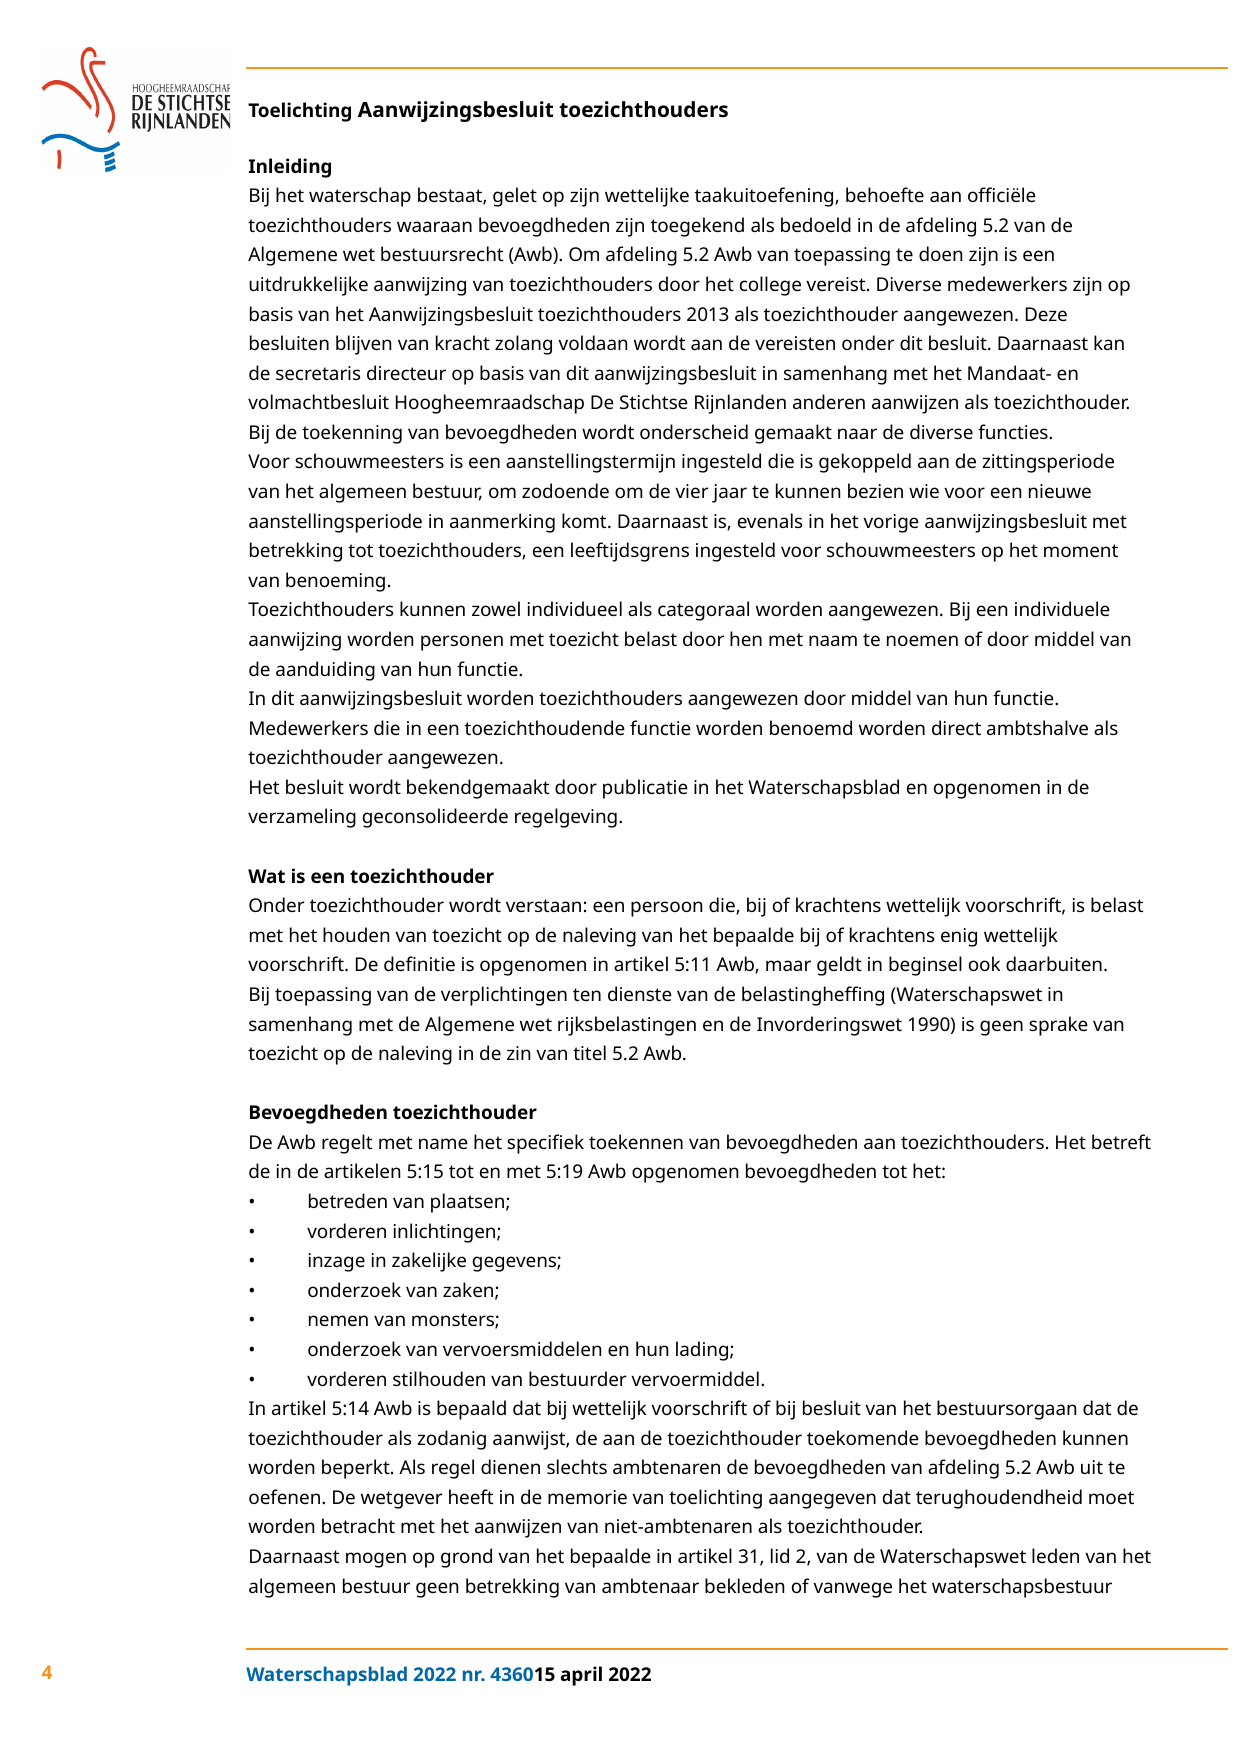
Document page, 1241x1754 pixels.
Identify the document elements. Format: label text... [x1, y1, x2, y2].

text Bij de toekenning van bevoegdheden wordt onderscheid gemaakt naar de diverse functies. [248, 419, 1152, 445]
list betreden van plaatsen; [248, 1188, 1152, 1214]
text Toezichthouders kunnen zowel individueel als categoraal worden aangewezen. Bij een individuele aanwijzing worden personen met toezicht belast door hen met naam te noemen of door middel van de aanduiding van hun functie. [248, 597, 1152, 682]
text Voor schouwmeesters is een aanstellingstermijn ingesteld die is gekoppeld aan de zittingsperiode van het algemeen bestuur, om zodoende om de vier jaar te kunnen bezien wie voor een nieuwe aanstellingsperiode in aanmerking komt. Daarnaast is, evenals in het vorige aanwijzingsbesluit met betrekking tot toezichthouders, een leeftijdsgrens ingesteld voor schouwmeesters op het moment van benoeming. [248, 449, 1152, 593]
text In artikel 5:14 Awb is bepaald dat bij wettelijk voorschrift of bij besluit van het bestuursorgaan dat de toezichthouder als zodanig aanwijst, de aan de toezichthouder toekomende bevoegdheden kunnen worden beperkt. Als regel dienen slechts ambtenaren de bevoegdheden van afdeling 5.2 Awb uit te oefenen. De wetgever heeft in de memorie van toelichting aangegeven dat terughoudendheid moet worden betracht met het aanwijzen van niet-ambtenaren als toezichthouder. [248, 1395, 1152, 1539]
picture [41, 47, 231, 172]
text Bij het waterschap bestaat, gelet op zijn wettelijke taakuitoefening, behoefte aan officiële toezichthouders waaraan bevoegdheden zijn toegekend als bedoeld in de afdeling 5.2 van de Algemene wet bestuursrecht (Awb). Om afdeling 5.2 Awb van toepassing te doen zijn is een uitdrukkelijke aanwijzing van toezichthouders door het college vereist. Diverse medewerkers zijn op basis van het Aanwijzingsbesluit toezichthouders 2013 als toezichthouder aangewezen. Deze besluiten blijven van kracht zolang voldaan wordt aan de vereisten onder dit besluit. Daarnaast kan de secretaris directeur op basis van dit aanwijzingsbesluit in samenhang met het Mandaat- en volmachtbesluit Hoogheemraadschap De Stichtse Rijnlanden anderen aanwijzen als toezichthouder. [248, 182, 1152, 415]
text Bevoegdheden toezichthouder [248, 1099, 1152, 1125]
text Bij toepassing van de verplichtingen ten dienste van de belastingheffing (Waterschapswet in samenhang met de Algemene wet rijksbelastingen en de Invorderingswet 1990) is geen sprake van toezicht op de naleving in de zin van titel 5.2 Awb. [248, 981, 1152, 1066]
list onderzoek van zaken; [248, 1277, 1152, 1303]
list inzage in zakelijke gegevens; [248, 1247, 1152, 1273]
text Het besluit wordt bekendgemaakt door publicatie in het Waterschapsblad en opgenomen in de verzameling geconsolideerde regelgeving. [248, 774, 1152, 829]
text Wat is een toezichthouder [248, 863, 1152, 889]
text Daarnaast mogen op grond van het bepaalde in artikel 31, lid 2, van de Waterschapswet leden van het algemeen bestuur geen betrekking van ambtenaar bekleden of vanwege het waterschapsbestuur [248, 1543, 1152, 1599]
list nemen van monsters; [248, 1307, 1152, 1332]
text In dit aanwijzingsbesluit worden toezichthouders aangewezen door middel van hun functie. Medewerkers die in een toezichthoudende functie worden benoemd worden direct ambtshalve als toezichthouder aangewezen. [248, 685, 1152, 770]
text Onder toezichthouder wordt verstaan: een persoon die, bij of krachtens wettelijk voorschrift, is belast met het houden van toezicht op de naleving van het bepaalde bij of krachtens enig wettelijk voorschrift. De definitie is opgenomen in artikel 5:11 Awb, maar geldt in beginsel ook daarbuiten. [248, 892, 1152, 977]
list vorderen inlichtingen; [248, 1218, 1152, 1244]
text De Awb regelt met name het specifiek toekennen van bevoegdheden aan toezichthouders. Het betreft de in de artikelen 5:15 tot en met 5:19 Awb opgenomen bevoegdheden tot het: [248, 1129, 1152, 1184]
list onderzoek van vervoersmiddelen en hun lading; [248, 1336, 1152, 1362]
text Inleiding [248, 153, 1152, 179]
text Toelichting Aanwijzingsbesluit toezichthouders [248, 95, 1152, 123]
list vorderen stilhouden van bestuurder vervoermiddel. [248, 1366, 1152, 1392]
